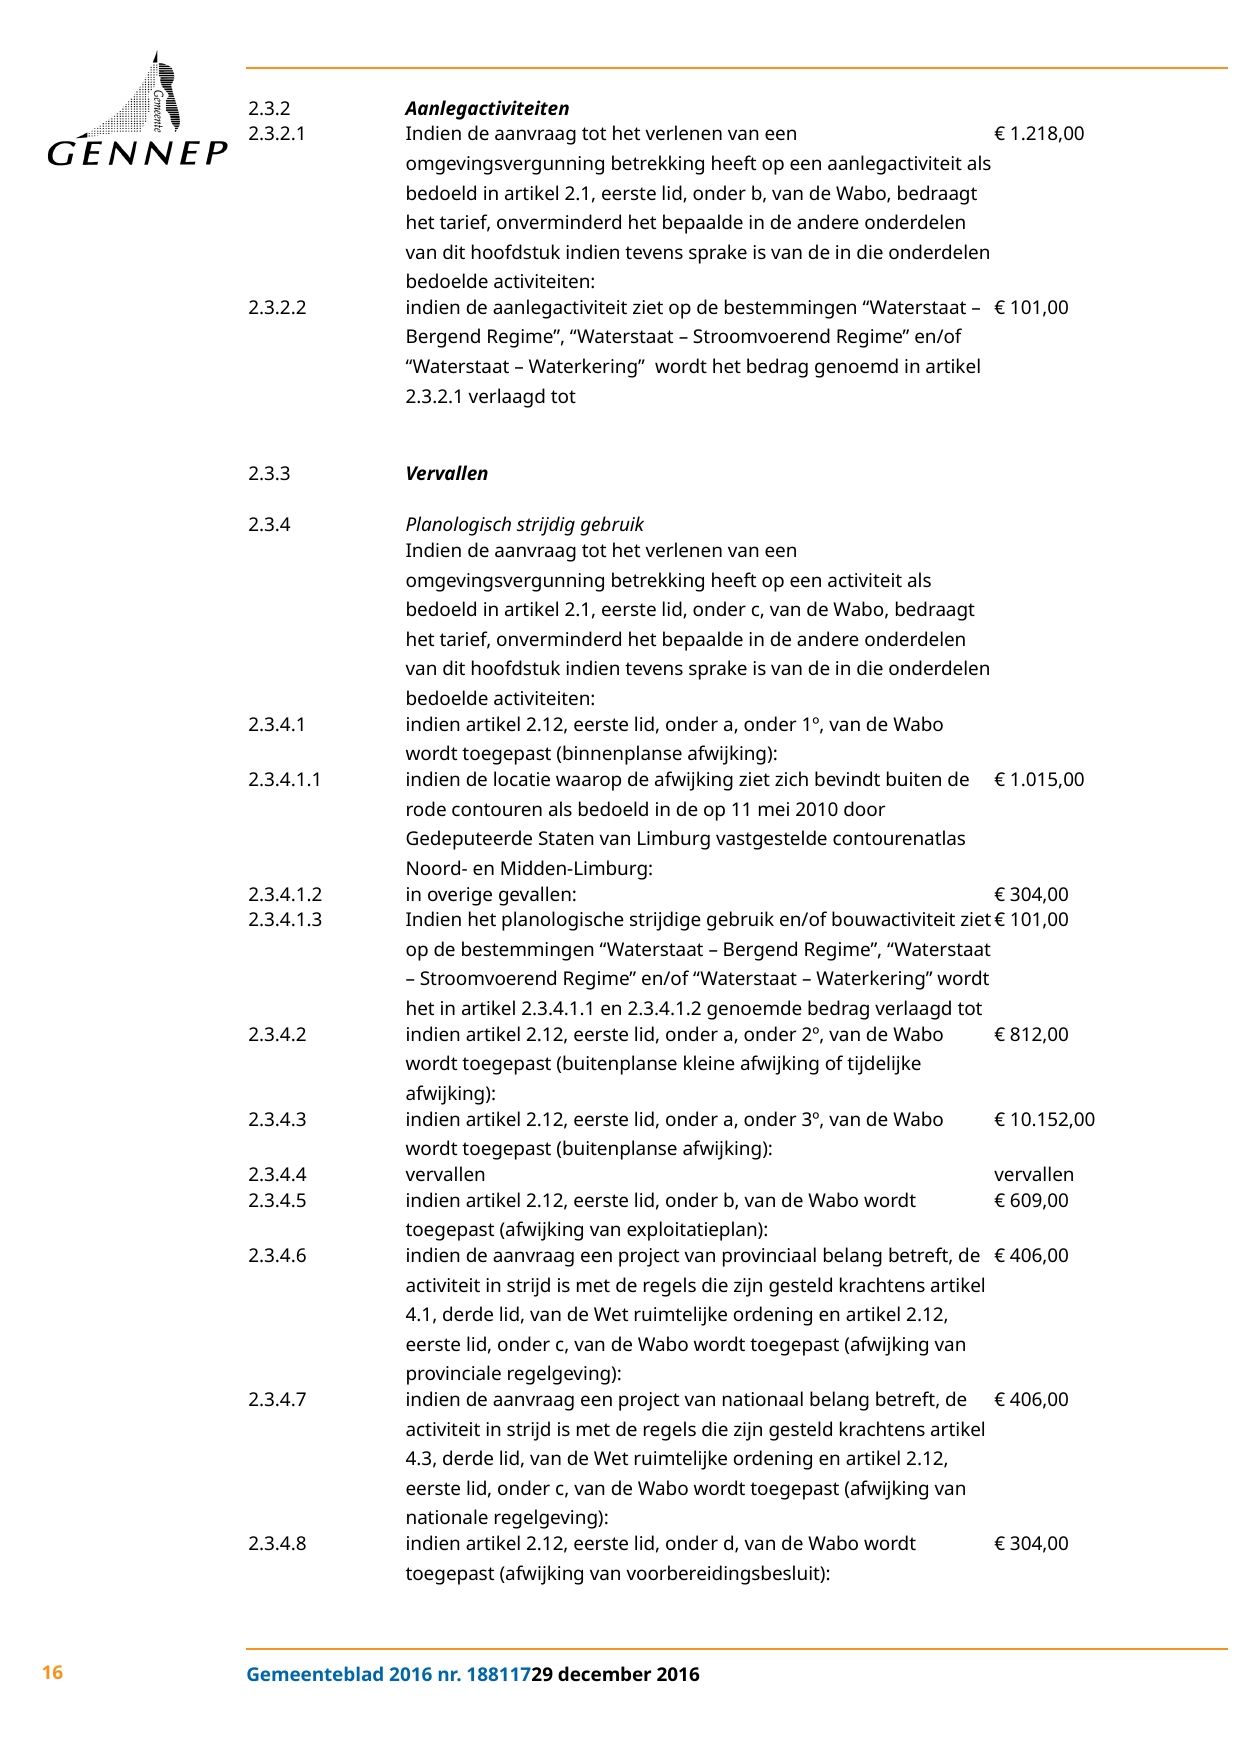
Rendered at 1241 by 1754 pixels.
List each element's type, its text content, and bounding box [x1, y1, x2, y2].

table_cell 2.3.4.6 [248, 1242, 405, 1386]
table_cell in overige gevallen: [405, 881, 994, 906]
table_cell [248, 434, 405, 460]
picture [41, 47, 231, 172]
table_cell [994, 512, 1152, 537]
table_cell 2.3.4.3 [248, 1106, 405, 1161]
table_cell [994, 95, 1152, 121]
table_cell [248, 537, 405, 711]
table_cell € 101,00 [994, 906, 1152, 1021]
table_cell 2.3.4.1.1 [248, 766, 405, 881]
table_cell € 1.015,00 [994, 766, 1152, 881]
table_cell 2.3.4.2 [248, 1021, 405, 1106]
table_cell [994, 434, 1152, 460]
table_cell 2.3.4.1 [248, 711, 405, 766]
table_cell [994, 711, 1152, 766]
table_cell [405, 1586, 994, 1611]
table_cell € 304,00 [994, 881, 1152, 906]
table_cell [994, 486, 1152, 512]
table_cell 2.3.4 [248, 512, 405, 537]
table_cell € 10.152,00 [994, 1106, 1152, 1161]
table_cell Planologisch strijdig gebruik [405, 512, 994, 537]
table_cell indien artikel 2.12, eerste lid, onder a, onder 2º, van de Wabo wordt toegepast (buitenplanse kleine afwijking of tijdelijke afwijking): [405, 1021, 994, 1106]
table_cell € 406,00 [994, 1386, 1152, 1530]
table_cell [405, 434, 994, 460]
table_cell 2.3.4.1.3 [248, 906, 405, 1021]
table_cell 2.3.3 [248, 460, 405, 486]
table_cell 2.3.4.4 [248, 1161, 405, 1187]
table_cell 2.3.4.5 [248, 1187, 405, 1242]
table_cell 2.3.4.8 [248, 1530, 405, 1586]
table_cell € 406,00 [994, 1242, 1152, 1386]
table_cell € 304,00 [994, 1530, 1152, 1586]
table_cell 2.3.4.7 [248, 1386, 405, 1530]
table_cell € 101,00 [994, 294, 1152, 409]
table_cell indien de aanvraag een project van provinciaal belang betreft, de activiteit in strijd is met de regels die zijn gesteld krachtens artikel 4.1, derde lid, van de Wet ruimtelijke ordening en artikel 2.12, eerste lid, onder c, van de Wabo wordt toegepast (afwijking van provinciale regelgeving): [405, 1242, 994, 1386]
table_cell [994, 1586, 1152, 1611]
table_cell indien artikel 2.12, eerste lid, onder a, onder 3º, van de Wabo wordt toegepast (buitenplanse afwijking): [405, 1106, 994, 1161]
table_cell vervallen [994, 1161, 1152, 1187]
table_cell [994, 537, 1152, 711]
table_cell [248, 1586, 405, 1611]
table_cell 2.3.2.2 [248, 294, 405, 409]
table_cell Indien het planologische strijdige gebruik en/of bouwactiviteit ziet op de bestemmingen “Waterstaat – Bergend Regime”, “Waterstaat – Stroomvoerend Regime” en/of “Waterstaat – Waterkering” wordt het in artikel 2.3.4.1.1 en 2.3.4.1.2 genoemde bedrag verlaagd tot [405, 906, 994, 1021]
table_cell indien artikel 2.12, eerste lid, onder d, van de Wabo wordt toegepast (afwijking van voorbereidingsbesluit): [405, 1530, 994, 1586]
table_cell 2.3.4.1.2 [248, 881, 405, 906]
table_cell indien artikel 2.12, eerste lid, onder a, onder 1º, van de Wabo wordt toegepast (binnenplanse afwijking): [405, 711, 994, 766]
table_cell € 1.218,00 [994, 121, 1152, 294]
table_cell 2.3.2.1 [248, 121, 405, 294]
table_cell vervallen [405, 1161, 994, 1187]
table_cell [248, 409, 405, 434]
table_cell [248, 486, 405, 512]
table_cell € 609,00 [994, 1187, 1152, 1242]
table_cell [994, 460, 1152, 486]
table_cell indien artikel 2.12, eerste lid, onder b, van de Wabo wordt toegepast (afwijking van exploitatieplan): [405, 1187, 994, 1242]
table_cell 2.3.2 [248, 95, 405, 121]
table_cell Aanlegactiviteiten [405, 95, 994, 121]
table_cell Indien de aanvraag tot het verlenen van een omgevingsvergunning betrekking heeft op een activiteit als bedoeld in artikel 2.1, eerste lid, onder c, van de Wabo, bedraagt het tarief, onverminderd het bepaalde in de andere onderdelen van dit hoofdstuk indien tevens sprake is van de in die onderdelen bedoelde activiteiten: [405, 537, 994, 711]
table_cell [405, 409, 994, 434]
table_cell indien de aanvraag een project van nationaal belang betreft, de activiteit in strijd is met de regels die zijn gesteld krachtens artikel 4.3, derde lid, van de Wet ruimtelijke ordening en artikel 2.12, eerste lid, onder c, van de Wabo wordt toegepast (afwijking van nationale regelgeving): [405, 1386, 994, 1530]
table_cell [994, 409, 1152, 434]
table_cell [405, 486, 994, 512]
table_cell Vervallen [405, 460, 994, 486]
table_cell indien de aanlegactiviteit ziet op de bestemmingen “Waterstaat – Bergend Regime”, “Waterstaat – Stroomvoerend Regime” en/of “Waterstaat – Waterkering” wordt het bedrag genoemd in artikel 2.3.2.1 verlaagd tot [405, 294, 994, 409]
table_cell indien de locatie waarop de afwijking ziet zich bevindt buiten de rode contouren als bedoeld in de op 11 mei 2010 door Gedeputeerde Staten van Limburg vastgestelde contourenatlas Noord- en Midden-Limburg: [405, 766, 994, 881]
table_cell € 812,00 [994, 1021, 1152, 1106]
table_cell Indien de aanvraag tot het verlenen van een omgevingsvergunning betrekking heeft op een aanlegactiviteit als bedoeld in artikel 2.1, eerste lid, onder b, van de Wabo, bedraagt het tarief, onverminderd het bepaalde in de andere onderdelen van dit hoofdstuk indien tevens sprake is van de in die onderdelen bedoelde activiteiten: [405, 121, 994, 294]
